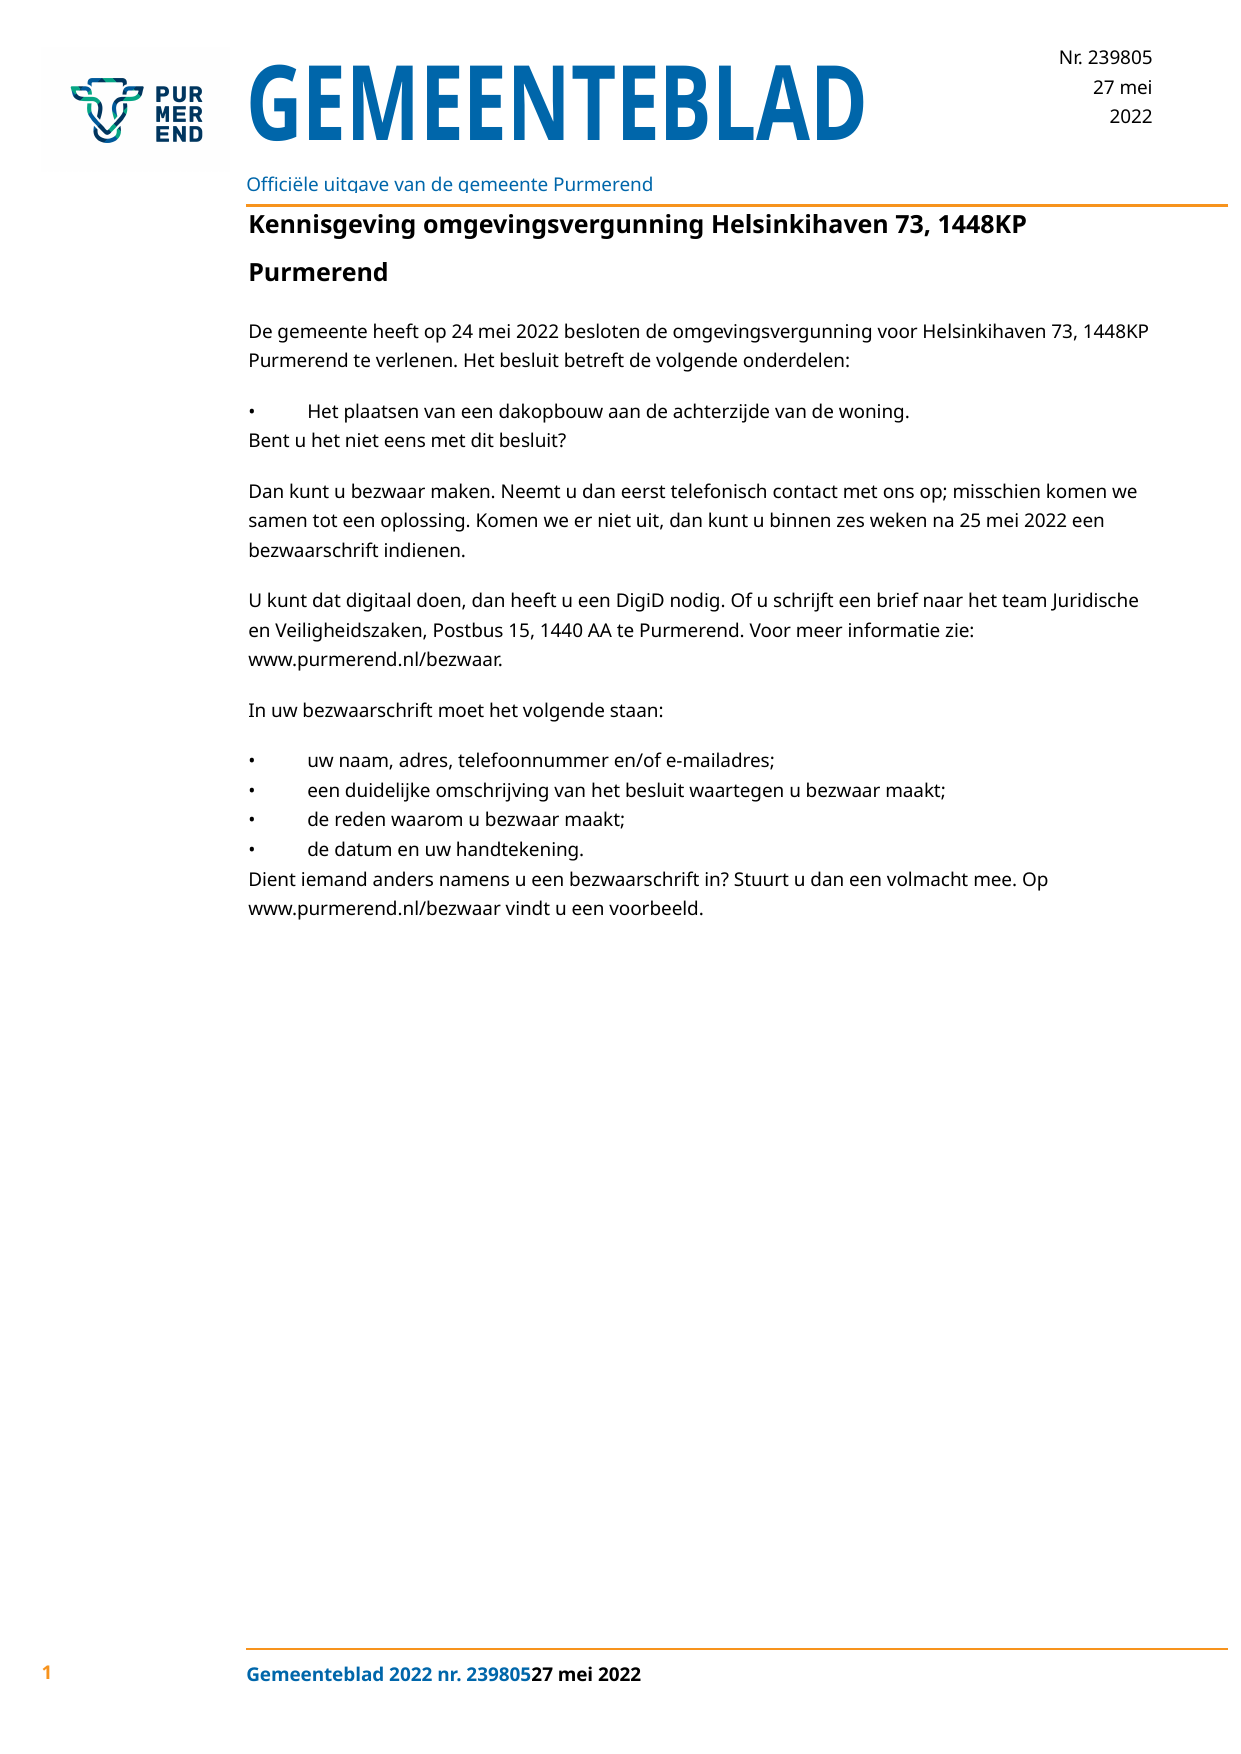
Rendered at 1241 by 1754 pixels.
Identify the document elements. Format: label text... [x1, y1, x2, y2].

list Het plaatsen van een dakopbouw aan de achterzijde van de woning. [248, 398, 1152, 424]
text Dan kunt u bezwaar maken. Neemt u dan eerst telefonisch contact met ons op; misschien komen we samen tot een oplossing. Komen we er niet uit, dan kunt u binnen zes weken na 25 mei 2022 een bezwaarschrift indienen. [248, 478, 1152, 563]
list een duidelijke omschrijving van het besluit waartegen u bezwaar maakt; [248, 777, 1152, 803]
text De gemeente heeft op 24 mei 2022 besloten de omgevingsvergunning voor Helsinkihaven 73, 1448KP Purmerend te verlenen. Het besluit betreft de volgende onderdelen: [248, 318, 1152, 373]
list de reden waarom u bezwaar maakt; [248, 807, 1152, 832]
text Bent u het niet eens met dit besluit? [248, 427, 1152, 453]
list de datum en uw handtekening. [248, 836, 1152, 862]
text In uw bezwaarschrift moet het volgende staan: [248, 697, 1152, 723]
picture [41, 47, 231, 172]
list uw naam, adres, telefoonnummer en/of e-mailadres; [248, 747, 1152, 773]
text Kennisgeving omgevingsvergunning Helsinkihaven 73, 1448KP Purmerend [248, 207, 1152, 288]
text U kunt dat digitaal doen, dan heeft u een DigiD nodig. Of u schrijft een brief naar het team Juridische en Veiligheidszaken, Postbus 15, 1440 AA te Purmerend. Voor meer informatie zie: www.purmerend.nl/bezwaar. [248, 587, 1152, 672]
text Dient iemand anders namens u een bezwaarschrift in? Stuurt u dan een volmacht mee. Op www.purmerend.nl/bezwaar vindt u een voorbeeld. [248, 866, 1152, 921]
